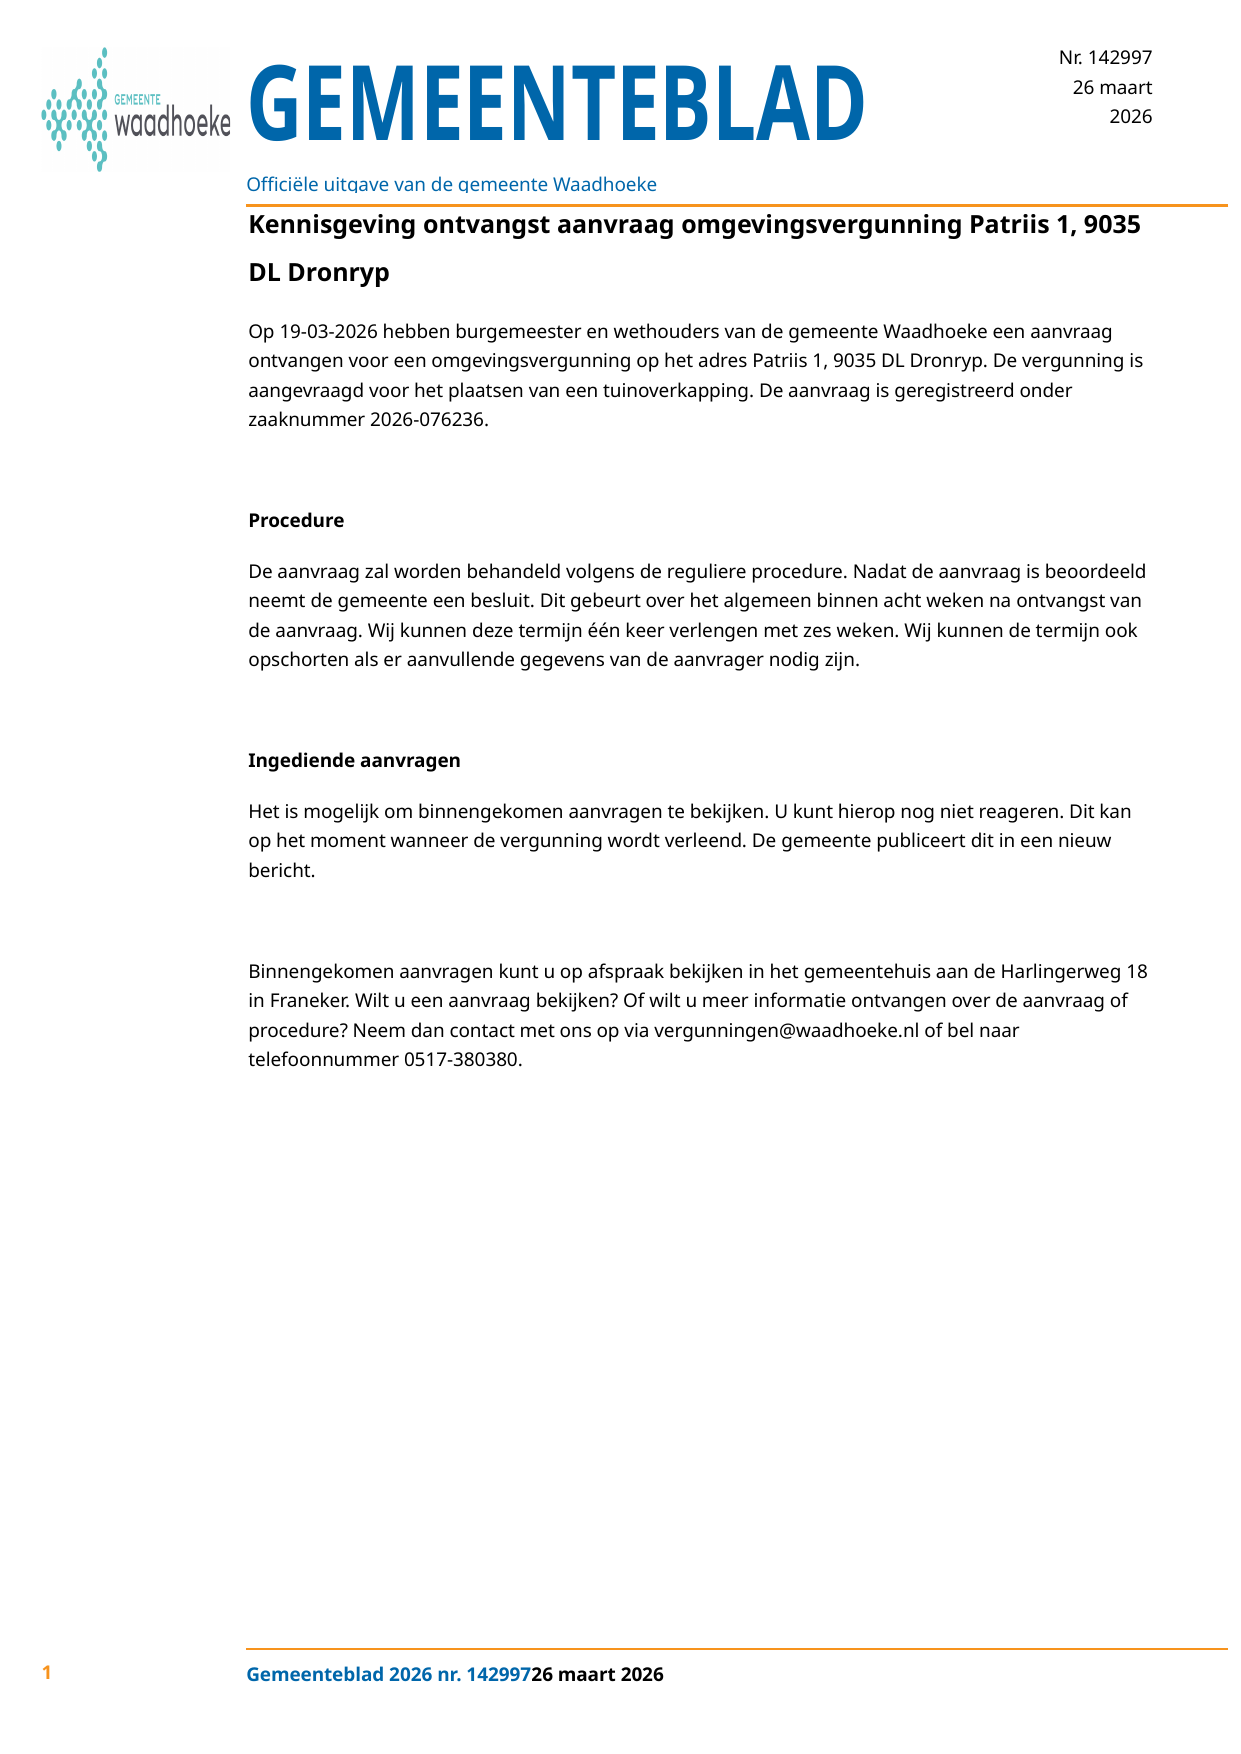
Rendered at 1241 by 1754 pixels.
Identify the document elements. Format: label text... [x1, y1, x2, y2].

text Kennisgeving ontvangst aanvraag omgevingsvergunning Patriis 1, 9035 DL Dronryp [248, 207, 1152, 288]
text Procedure [248, 507, 1152, 533]
picture [41, 47, 231, 172]
text Ingediende aanvragen [248, 747, 1152, 773]
text Op 19-03-2026 hebben burgemeester en wethouders van de gemeente Waadhoeke een aanvraag ontvangen voor een omgevingsvergunning op het adres Patriis 1, 9035 DL Dronryp. De vergunning is aangevraagd voor het plaatsen van een tuinoverkapping. De aanvraag is geregistreerd onder zaaknummer 2026-076236. [248, 318, 1152, 432]
text Het is mogelijk om binnengekomen aanvragen te bekijken. U kunt hierop nog niet reageren. Dit kan op het moment wanneer de vergunning wordt verleend. De gemeente publiceert dit in een nieuw bericht. [248, 798, 1152, 883]
text De aanvraag zal worden behandeld volgens de reguliere procedure. Nadat de aanvraag is beoordeeld neemt de gemeente een besluit. Dit gebeurt over het algemeen binnen acht weken na ontvangst van de aanvraag. Wij kunnen deze termijn één keer verlengen met zes weken. Wij kunnen de termijn ook opschorten als er aanvullende gegevens van de aanvrager nodig zijn. [248, 558, 1152, 672]
text Binnengekomen aanvragen kunt u op afspraak bekijken in het gemeentehuis aan de Harlingerweg 18 in Franeker. Wilt u een aanvraag bekijken? Of wilt u meer informatie ontvangen over de aanvraag of procedure? Neem dan contact met ons op via vergunningen@waadhoeke.nl of bel naar telefoonnummer 0517-380380. [248, 958, 1152, 1072]
